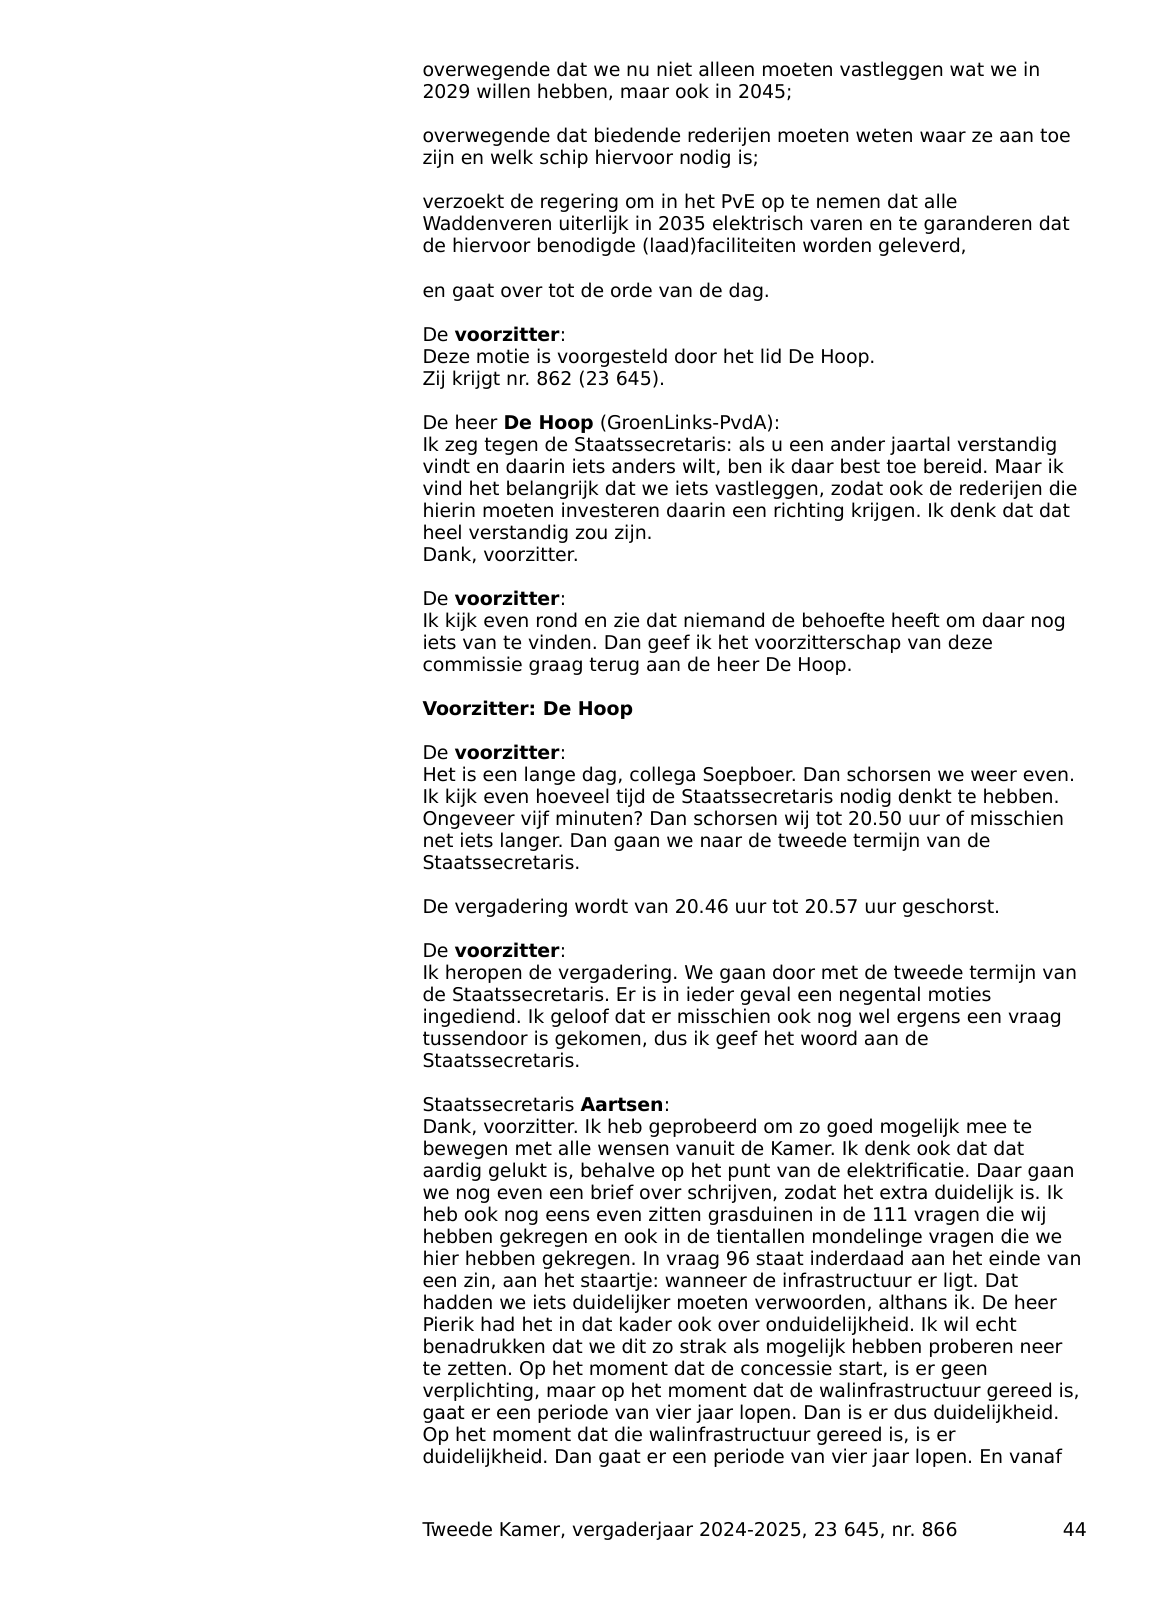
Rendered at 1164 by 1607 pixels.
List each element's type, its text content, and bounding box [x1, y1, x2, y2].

text Dank, voorzitter. Ik heb geprobeerd om zo goed mogelijk mee te bewegen met alle wensen vanuit de Kamer. Ik denk ook dat dat aardig gelukt is, behalve op het punt van de elektrificatie. Daar gaan we nog even een brief over schrijven, zodat het extra duidelijk is. Ik heb ook nog eens even zitten grasduinen in de 111 vragen die wij hebben gekregen en ook in de tientallen mondelinge vragen die we hier hebben gekregen. In vraag 96 staat inderdaad aan het einde van een zin, aan het staartje: wanneer de infrastructuur er ligt. Dat hadden we iets duidelijker moeten verwoorden, althans ik. De heer Pierik had het in dat kader ook over onduidelijkheid. Ik wil echt benadrukken dat we dit zo strak als mogelijk hebben proberen neer te zetten. Op het moment dat de concessie start, is er geen verplichting, maar op het moment dat de walinfrastructuur gereed is, gaat er een periode van vier jaar lopen. Dan is er dus duidelijkheid. Op het moment dat die walinfrastructuur gereed is, is er duidelijkheid. Dan gaat er een periode van vier jaar lopen. En vanaf [422, 1116, 1087, 1468]
text Staatssecretaris Aartsen: [422, 1094, 1087, 1116]
text Deze motie is voorgesteld door het lid De Hoop. [422, 346, 1087, 368]
text De voorzitter: [422, 940, 1087, 962]
text Het is een lange dag, collega Soepboer. Dan schorsen we weer even. Ik kijk even hoeveel tijd de Staatssecretaris nodig denkt te hebben. Ongeveer vijf minuten? Dan schorsen wij tot 20.50 uur of misschien net iets langer. Dan gaan we naar de tweede termijn van de Staatssecretaris. [422, 764, 1087, 874]
text De voorzitter: [422, 324, 1087, 346]
text Ik heropen de vergadering. We gaan door met de tweede termijn van de Staatssecretaris. Er is in ieder geval een negental moties ingediend. Ik geloof dat er misschien ook nog wel ergens een vraag tussendoor is gekomen, dus ik geef het woord aan de Staatssecretaris. [422, 962, 1087, 1072]
text Dank, voorzitter. [422, 544, 1087, 566]
text Ik kijk even rond en zie dat niemand de behoefte heeft om daar nog iets van te vinden. Dan geef ik het voorzitterschap van deze commissie graag terug aan de heer De Hoop. [422, 610, 1087, 676]
text verzoekt de regering om in het PvE op te nemen dat alle Waddenveren uiterlijk in 2035 elektrisch varen en te garanderen dat de hiervoor benodigde (laad)faciliteiten worden geleverd, [422, 191, 1087, 257]
subtitle Voorzitter: De Hoop [422, 698, 1087, 720]
text De voorzitter: [422, 588, 1087, 610]
text De heer De Hoop (GroenLinks-PvdA): [422, 412, 1087, 434]
text Zij krijgt nr. 862 (23 645). [422, 368, 1087, 389]
text overwegende dat we nu niet alleen moeten vastleggen wat we in 2029 willen hebben, maar ook in 2045; [422, 59, 1087, 103]
text Ik zeg tegen de Staatssecretaris: als u een ander jaartal verstandig vindt en daarin iets anders wilt, ben ik daar best toe bereid. Maar ik vind het belangrijk dat we iets vastleggen, zodat ook de rederijen die hierin moeten investeren daarin een richting krijgen. Ik denk dat dat heel verstandig zou zijn. [422, 434, 1087, 544]
text De voorzitter: [422, 742, 1087, 764]
text De vergadering wordt van 20.46 uur tot 20.57 uur geschorst. [422, 896, 1087, 918]
text en gaat over tot de orde van de dag. [422, 279, 1087, 301]
text overwegende dat biedende rederijen moeten weten waar ze aan toe zijn en welk schip hiervoor nodig is; [422, 125, 1087, 169]
